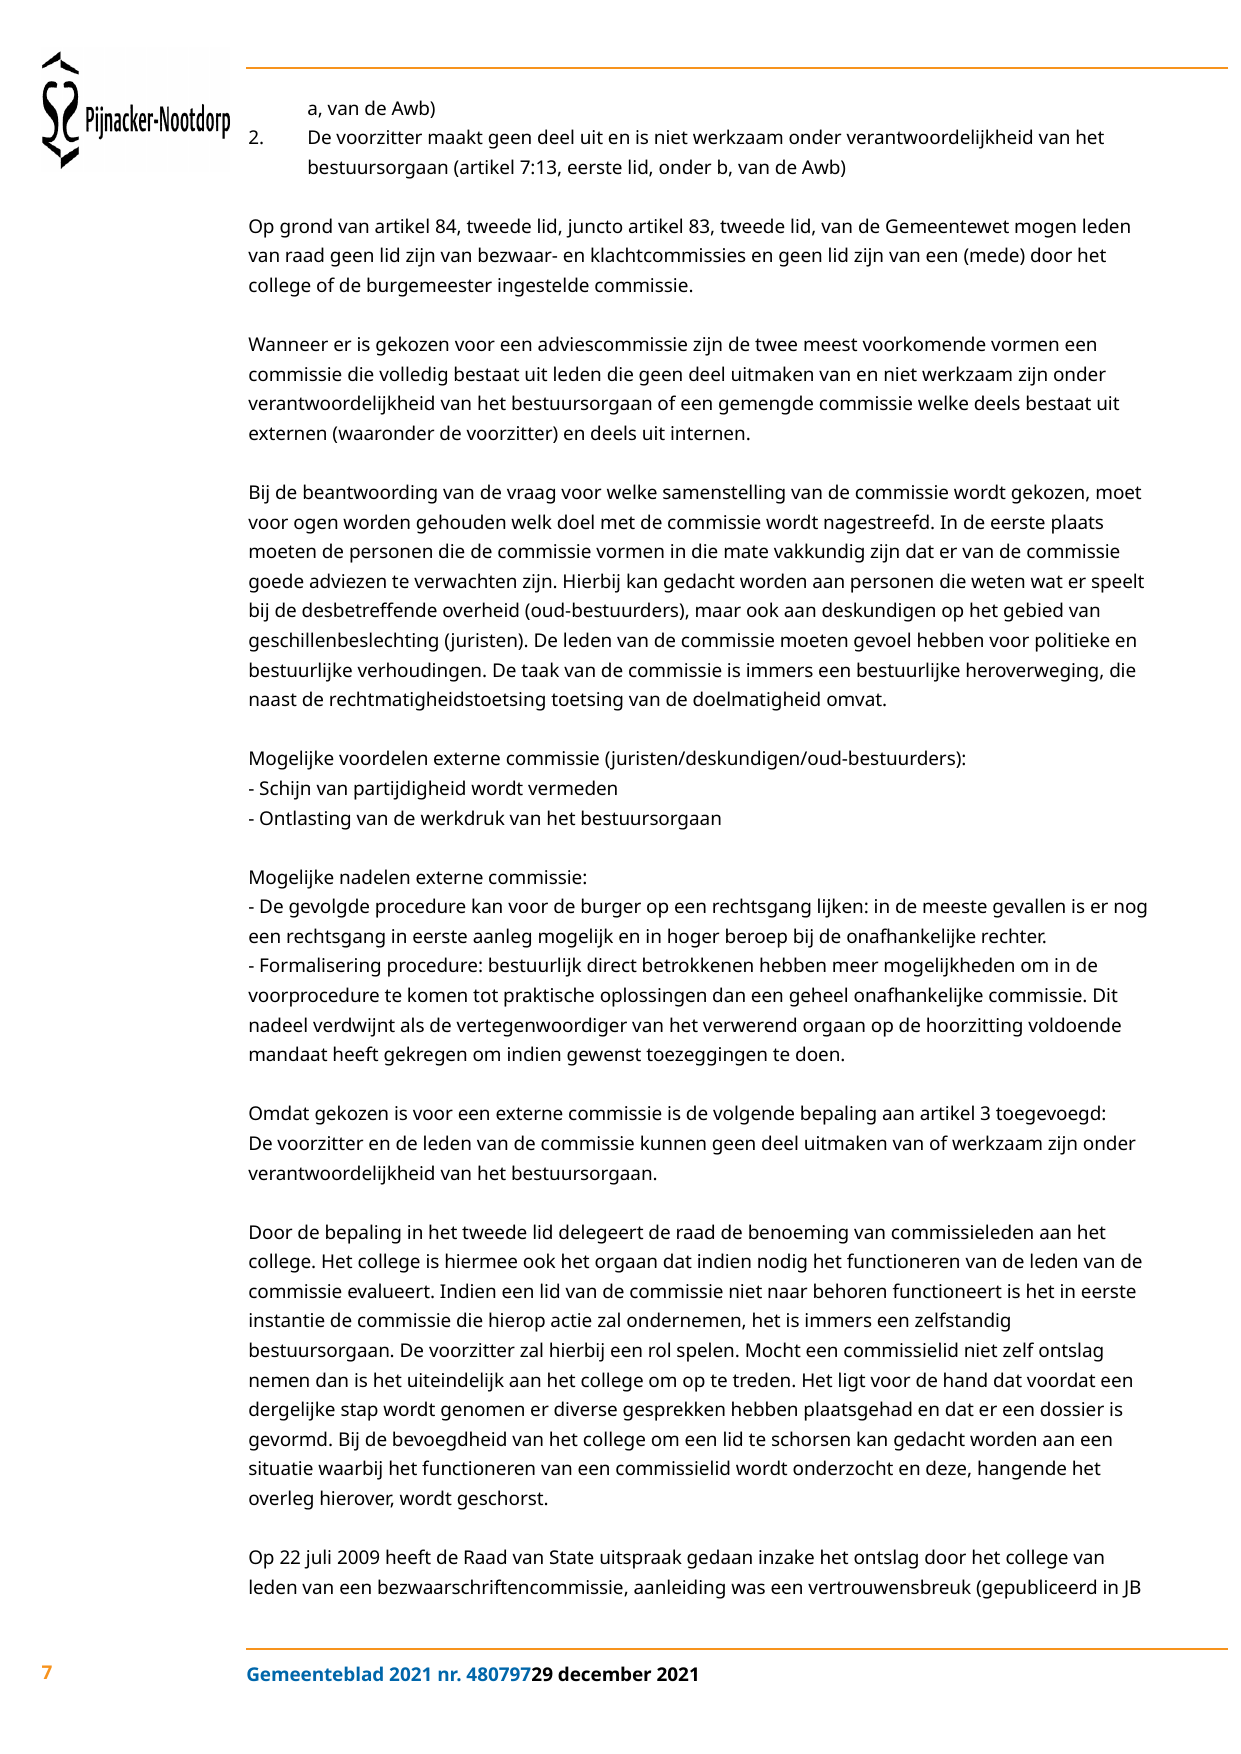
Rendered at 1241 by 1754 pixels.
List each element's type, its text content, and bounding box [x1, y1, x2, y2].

text - Ontlasting van de werkdruk van het bestuursorgaan [248, 805, 1152, 831]
text Op 22 juli 2009 heeft de Raad van State uitspraak gedaan inzake het ontslag door het college van leden van een bezwaarschriftencommissie, aanleiding was een vertrouwensbreuk (gepubliceerd in JB [248, 1544, 1152, 1600]
text Bij de beantwoording van de vraag voor welke samenstelling van de commissie wordt gekozen, moet voor ogen worden gehouden welk doel met de commissie wordt nagestreefd. In de eerste plaats moeten de personen die de commissie vormen in die mate vakkundig zijn dat er van de commissie goede adviezen te verwachten zijn. Hierbij kan gedacht worden aan personen die weten wat er speelt bij de desbetreffende overheid (oud-bestuurders), maar ook aan deskundigen op het gebied van geschillenbeslechting (juristen). De leden van de commissie moeten gevoel hebben voor politieke en bestuurlijke verhoudingen. De taak van de commissie is immers een bestuurlijke heroverweging, die naast de rechtmatigheidstoetsing toetsing van de doelmatigheid omvat. [248, 479, 1152, 712]
text Omdat gekozen is voor een externe commissie is de volgende bepaling aan artikel 3 toegevoegd: [248, 1101, 1152, 1126]
text Wanneer er is gekozen voor een adviescommissie zijn de twee meest voorkomende vormen een commissie die volledig bestaat uit leden die geen deel uitmaken van en niet werkzaam zijn onder verantwoordelijkheid van het bestuursorgaan of een gemengde commissie welke deels bestaat uit externen (waaronder de voorzitter) en deels uit internen. [248, 331, 1152, 446]
text Op grond van artikel 84, tweede lid, juncto artikel 83, tweede lid, van de Gemeentewet mogen leden van raad geen lid zijn van bezwaar- en klachtcommissies en geen lid zijn van een (mede) door het college of de burgemeester ingestelde commissie. [248, 213, 1152, 298]
text De voorzitter en de leden van de commissie kunnen geen deel uitmaken van of werkzaam zijn onder verantwoordelijkheid van het bestuursorgaan. [248, 1130, 1152, 1186]
text - De gevolgde procedure kan voor de burger op een rechtsgang lijken: in de meeste gevallen is er nog een rechtsgang in eerste aanleg mogelijk en in hoger beroep bij de onafhankelijke rechter. [248, 893, 1152, 949]
text Door de bepaling in het tweede lid delegeert de raad de benoeming van commissieleden aan het college. Het college is hiermee ook het orgaan dat indien nodig het functioneren van de leden van de commissie evalueert. Indien een lid van de commissie niet naar behoren functioneert is het in eerste instantie de commissie die hierop actie zal ondernemen, het is immers een zelfstandig bestuursorgaan. De voorzitter zal hierbij een rol spelen. Mocht een commissielid niet zelf ontslag nemen dan is het uiteindelijk aan het college om op te treden. Het ligt voor de hand dat voordat een dergelijke stap wordt genomen er diverse gesprekken hebben plaatsgehad en dat er een dossier is gevormd. Bij de bevoegdheid van het college om een lid te schorsen kan gedacht worden aan een situatie waarbij het functioneren van een commissielid wordt onderzocht en deze, hangende het overleg hierover, wordt geschorst. [248, 1219, 1152, 1511]
text - Schijn van partijdigheid wordt vermeden [248, 775, 1152, 801]
list De voorzitter maakt geen deel uit en is niet werkzaam onder verantwoordelijkheid van het bestuursorgaan (artikel 7:13, eerste lid, onder b, van de Awb) [248, 124, 1152, 180]
text - Formalisering procedure: bestuurlijk direct betrokkenen hebben meer mogelijkheden om in de voorprocedure te komen tot praktische oplossingen dan een geheel onafhankelijke commissie. Dit nadeel verdwijnt als de vertegenwoordiger van het verwerend orgaan op de hoorzitting voldoende mandaat heeft gekregen om indien gewenst toezeggingen te doen. [248, 953, 1152, 1067]
text Mogelijke nadelen externe commissie: [248, 864, 1152, 890]
picture [41, 47, 231, 172]
text Mogelijke voordelen externe commissie (juristen/deskundigen/oud-bestuurders): [248, 746, 1152, 771]
list a, van de Awb) [248, 95, 1152, 121]
